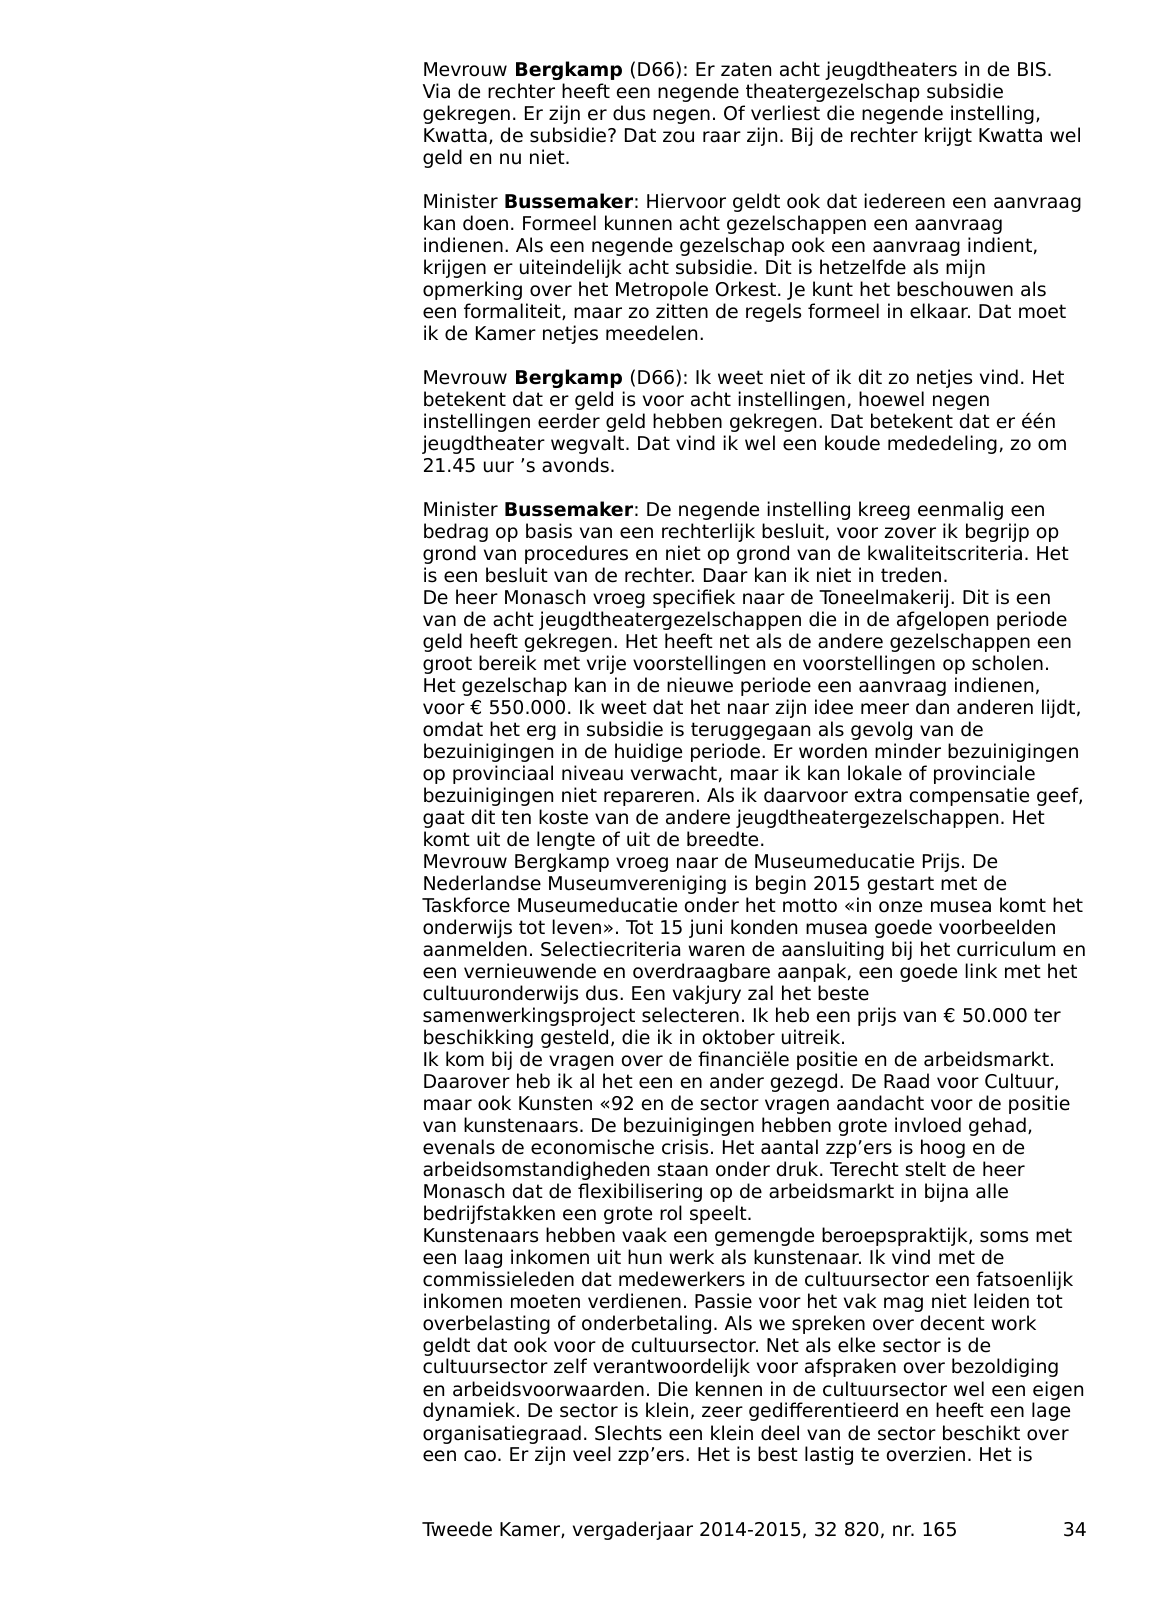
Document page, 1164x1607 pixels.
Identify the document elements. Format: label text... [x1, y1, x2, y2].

text Mevrouw Bergkamp (D66): Ik weet niet of ik dit zo netjes vind. Het betekent dat er geld is voor acht instellingen, hoewel negen instellingen eerder geld hebben gekregen. Dat betekent dat er één jeugdtheater wegvalt. Dat vind ik wel een koude mededeling, zo om 21.45 uur ’s avonds. [422, 367, 1087, 477]
text Minister Bussemaker: Hiervoor geldt ook dat iedereen een aanvraag kan doen. Formeel kunnen acht gezelschappen een aanvraag indienen. Als een negende gezelschap ook een aanvraag indient, krijgen er uiteindelijk acht subsidie. Dit is hetzelfde als mijn opmerking over het Metropole Orkest. Je kunt het beschouwen als een formaliteit, maar zo zitten de regels formeel in elkaar. Dat moet ik de Kamer netjes meedelen. [422, 191, 1087, 345]
text Kunstenaars hebben vaak een gemengde beroepspraktijk, soms met een laag inkomen uit hun werk als kunstenaar. Ik vind met de commissieleden dat medewerkers in de cultuursector een fatsoenlijk inkomen moeten verdienen. Passie voor het vak mag niet leiden tot overbelasting of onderbetaling. Als we spreken over decent work geldt dat ook voor de cultuursector. Net als elke sector is de cultuursector zelf verantwoordelijk voor afspraken over bezoldiging en arbeidsvoorwaarden. Die kennen in de cultuursector wel een eigen dynamiek. De sector is klein, zeer gedifferentieerd en heeft een lage organisatiegraad. Slechts een klein deel van de sector beschikt over een cao. Er zijn veel zzp’ers. Het is best lastig te overzien. Het is [422, 1224, 1087, 1466]
text Ik kom bij de vragen over de financiële positie en de arbeidsmarkt. Daarover heb ik al het een en ander gezegd. De Raad voor Cultuur, maar ook Kunsten «92 en de sector vragen aandacht voor de positie van kunstenaars. De bezuinigingen hebben grote invloed gehad, evenals de economische crisis. Het aantal zzp’ers is hoog en de arbeidsomstandigheden staan onder druk. Terecht stelt de heer Monasch dat de flexibilisering op de arbeidsmarkt in bijna alle bedrijfstakken een grote rol speelt. [422, 1049, 1087, 1224]
text Mevrouw Bergkamp (D66): Er zaten acht jeugdtheaters in de BIS. Via de rechter heeft een negende theatergezelschap subsidie gekregen. Er zijn er dus negen. Of verliest die negende instelling, Kwatta, de subsidie? Dat zou raar zijn. Bij de rechter krijgt Kwatta wel geld en nu niet. [422, 59, 1087, 169]
text De heer Monasch vroeg specifiek naar de Toneelmakerij. Dit is een van de acht jeugdtheatergezelschappen die in de afgelopen periode geld heeft gekregen. Het heeft net als de andere gezelschappen een groot bereik met vrije voorstellingen en voorstellingen op scholen. Het gezelschap kan in de nieuwe periode een aanvraag indienen, voor € 550.000. Ik weet dat het naar zijn idee meer dan anderen lijdt, omdat het erg in subsidie is teruggegaan als gevolg van de bezuinigingen in de huidige periode. Er worden minder bezuinigingen op provinciaal niveau verwacht, maar ik kan lokale of provinciale bezuinigingen niet repareren. Als ik daarvoor extra compensatie geef, gaat dit ten koste van de andere jeugdtheatergezelschappen. Het komt uit de lengte of uit de breedte. [422, 587, 1087, 851]
text Mevrouw Bergkamp vroeg naar de Museumeducatie Prijs. De Nederlandse Museumvereniging is begin 2015 gestart met de Taskforce Museumeducatie onder het motto «in onze musea komt het onderwijs tot leven». Tot 15 juni konden musea goede voorbeelden aanmelden. Selectiecriteria waren de aansluiting bij het curriculum en een vernieuwende en overdraagbare aanpak, een goede link met het cultuuronderwijs dus. Een vakjury zal het beste samenwerkingsproject selecteren. Ik heb een prijs van € 50.000 ter beschikking gesteld, die ik in oktober uitreik. [422, 851, 1087, 1049]
text Minister Bussemaker: De negende instelling kreeg eenmalig een bedrag op basis van een rechterlijk besluit, voor zover ik begrijp op grond van procedures en niet op grond van de kwaliteitscriteria. Het is een besluit van de rechter. Daar kan ik niet in treden. [422, 499, 1087, 587]
